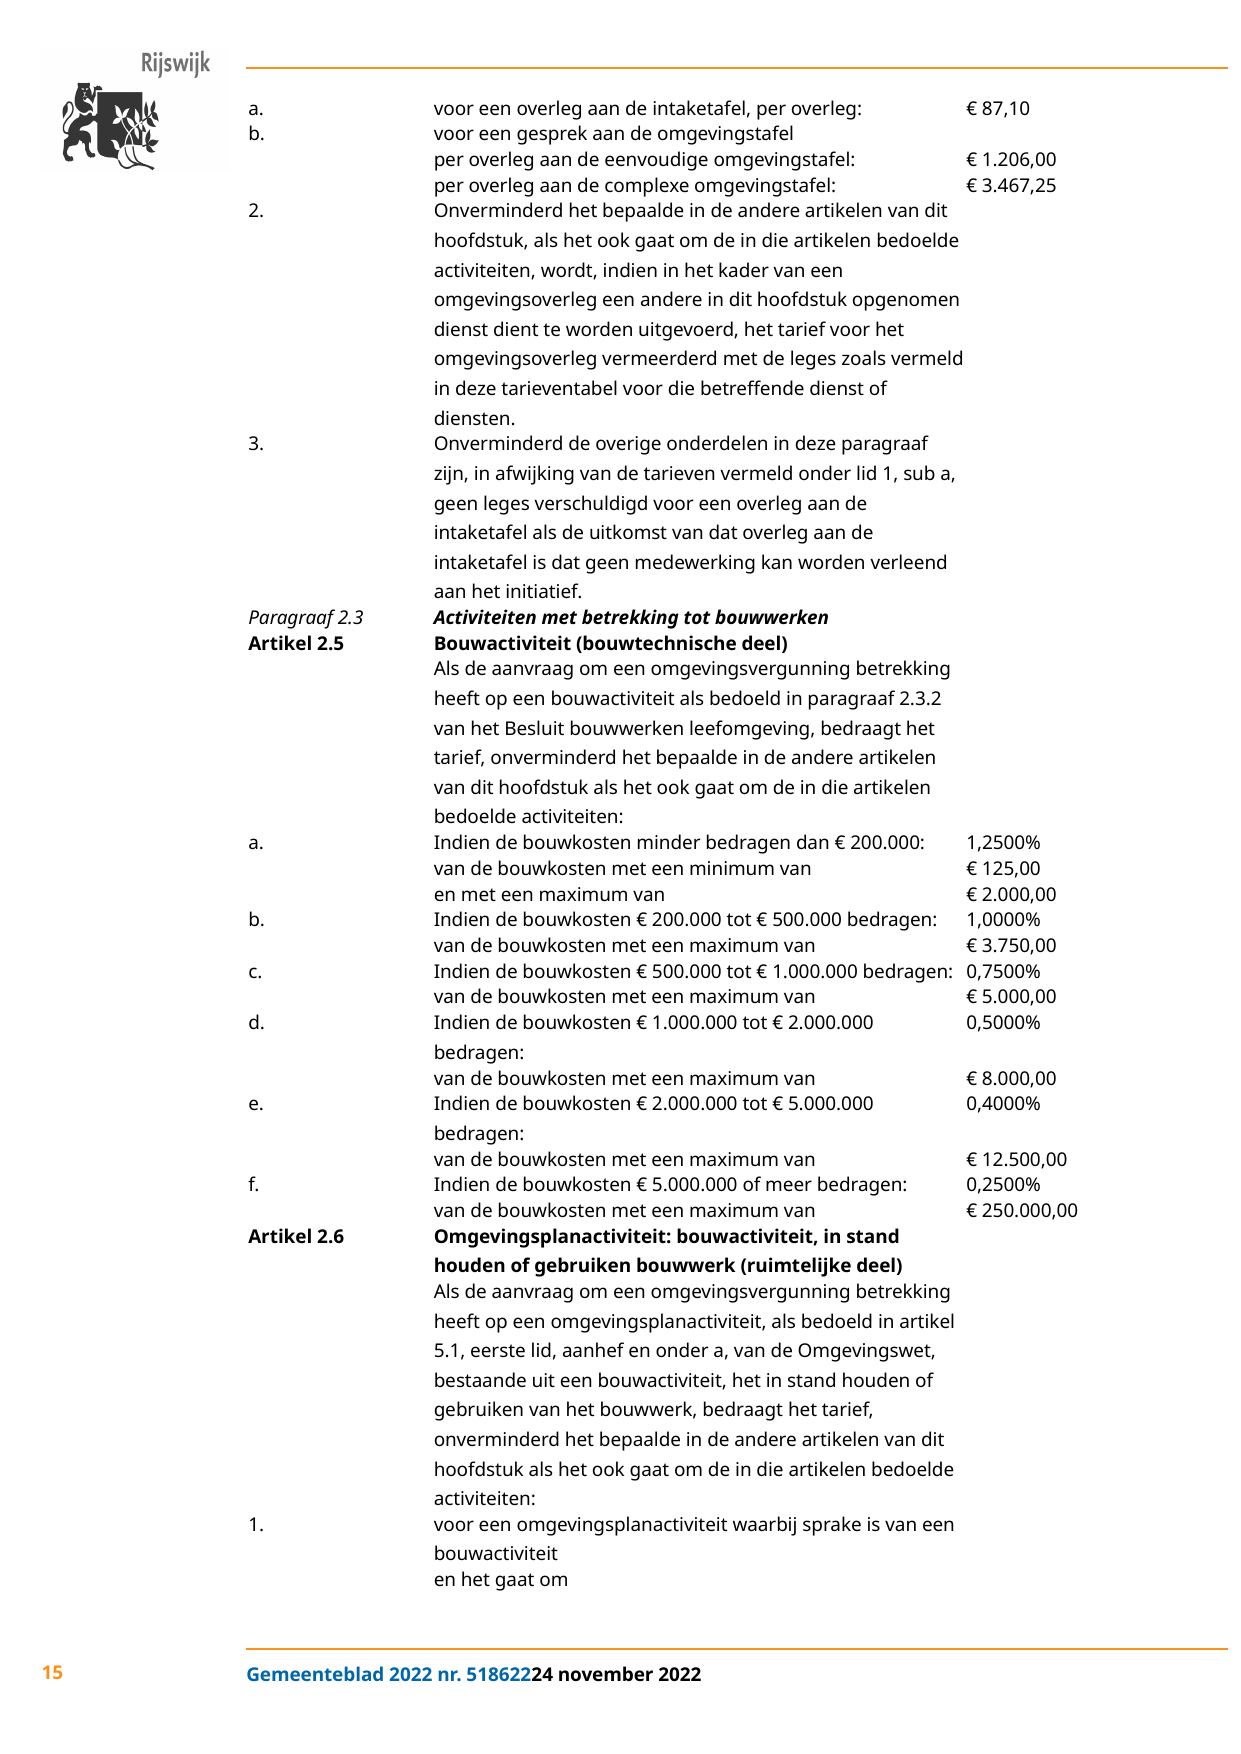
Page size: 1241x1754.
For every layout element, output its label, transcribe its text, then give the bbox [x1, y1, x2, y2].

table_cell van de bouwkosten met een maximum van [434, 1197, 966, 1223]
table_cell Als de aanvraag om een omgevingsvergunning betrekking heeft op een omgevingsplanactiviteit, als bedoeld in artikel 5.1, eerste lid, aanhef en onder a, van de Omgevingswet, bestaande uit een bouwactiviteit, het in stand houden of gebruiken van het bouwwerk, bedraagt het tarief, onverminderd het bepaalde in de andere artikelen van dit hoofdstuk als het ook gaat om de in die artikelen bedoelde activiteiten: [434, 1278, 966, 1511]
table_cell Activiteiten met betrekking tot bouwwerken [434, 604, 966, 630]
table_cell Als de aanvraag om een omgevingsvergunning betrekking heeft op een bouwactiviteit als bedoeld in paragraaf 2.3.2 van het Besluit bouwwerken leefomgeving, bedraagt het tarief, onverminderd het bepaalde in de andere artikelen van dit hoofdstuk als het ook gaat om de in die artikelen bedoelde activiteiten: [434, 656, 966, 829]
table_cell [248, 1197, 433, 1223]
table_cell [966, 431, 1152, 604]
table_cell [248, 1065, 433, 1090]
table_cell c. [248, 958, 433, 984]
table_cell voor een omgevingsplanactiviteit waarbij sprake is van een bouwactiviteit [434, 1511, 966, 1566]
table_cell per overleg aan de eenvoudige omgevingstafel: [434, 146, 966, 172]
table_cell van de bouwkosten met een minimum van [434, 855, 966, 881]
table_cell [248, 1278, 433, 1511]
table_cell 0,5000% [966, 1009, 1152, 1065]
table_cell d. [248, 1009, 433, 1065]
table_cell € 5.000,00 [966, 984, 1152, 1009]
table_cell € 3.750,00 [966, 932, 1152, 958]
table_cell [248, 656, 433, 829]
picture [41, 47, 231, 172]
table_cell Indien de bouwkosten € 2.000.000 tot € 5.000.000 bedragen: [434, 1090, 966, 1146]
table_cell voor een gesprek aan de omgevingstafel [434, 121, 966, 146]
table_cell en het gaat om [434, 1566, 966, 1592]
table_cell Onverminderd de overige onderdelen in deze paragraaf zijn, in afwijking van de tarieven vermeld onder lid 1, sub a, geen leges verschuldigd voor een overleg aan de intaketafel als de uitkomst van dat overleg aan de intaketafel is dat geen medewerking kan worden verleend aan het initiatief. [434, 431, 966, 604]
table_cell 1,0000% [966, 906, 1152, 932]
table_cell € 12.500,00 [966, 1146, 1152, 1171]
table_cell 2. [248, 198, 433, 431]
table_cell [248, 984, 433, 1009]
table_cell [966, 630, 1152, 656]
table_cell [248, 146, 433, 172]
table_cell € 3.467,25 [966, 172, 1152, 198]
table_cell en met een maximum van [434, 881, 966, 906]
table_cell b. [248, 121, 433, 146]
table_cell 0,4000% [966, 1090, 1152, 1146]
table_cell van de bouwkosten met een maximum van [434, 984, 966, 1009]
table_cell Indien de bouwkosten € 200.000 tot € 500.000 bedragen: [434, 906, 966, 932]
table_cell € 125,00 [966, 855, 1152, 881]
table_cell 1,2500% [966, 829, 1152, 855]
table_cell voor een overleg aan de intaketafel, per overleg: [434, 95, 966, 121]
table_cell f. [248, 1171, 433, 1197]
table_cell € 2.000,00 [966, 881, 1152, 906]
table_cell € 1.206,00 [966, 146, 1152, 172]
table_cell e. [248, 1090, 433, 1146]
table_cell [966, 1223, 1152, 1278]
table_cell Artikel 2.5 [248, 630, 433, 656]
table_cell [248, 1566, 433, 1592]
table_cell per overleg aan de complexe omgevingstafel: [434, 172, 966, 198]
table_cell [966, 1566, 1152, 1592]
table_cell Indien de bouwkosten € 5.000.000 of meer bedragen: [434, 1171, 966, 1197]
table_cell [248, 855, 433, 881]
table_cell € 87,10 [966, 95, 1152, 121]
table_cell Bouwactiviteit (bouwtechnische deel) [434, 630, 966, 656]
table_cell [966, 1511, 1152, 1566]
table_cell 1. [248, 1511, 433, 1566]
table_cell [966, 1278, 1152, 1511]
table_cell a. [248, 95, 433, 121]
table_cell 0,2500% [966, 1171, 1152, 1197]
table_cell 3. [248, 431, 433, 604]
table_cell a. [248, 829, 433, 855]
table_cell Omgevingsplanactiviteit: bouwactiviteit, in stand houden of gebruiken bouwwerk (ruimtelijke deel) [434, 1223, 966, 1278]
table_cell Artikel 2.6 [248, 1223, 433, 1278]
table_cell Indien de bouwkosten € 1.000.000 tot € 2.000.000 bedragen: [434, 1009, 966, 1065]
table_cell [248, 932, 433, 958]
table_cell [966, 121, 1152, 146]
table_cell € 8.000,00 [966, 1065, 1152, 1090]
table_cell [966, 198, 1152, 431]
table_cell [248, 881, 433, 906]
table_cell [966, 604, 1152, 630]
table_cell b. [248, 906, 433, 932]
table_cell [966, 656, 1152, 829]
table_cell € 250.000,00 [966, 1197, 1152, 1223]
table_cell van de bouwkosten met een maximum van [434, 1146, 966, 1171]
table_cell Paragraaf 2.3 [248, 604, 433, 630]
table_cell Indien de bouwkosten minder bedragen dan € 200.000: [434, 829, 966, 855]
table_cell van de bouwkosten met een maximum van [434, 932, 966, 958]
table_cell [248, 1146, 433, 1171]
table_cell Indien de bouwkosten € 500.000 tot € 1.000.000 bedragen: [434, 958, 966, 984]
table_cell van de bouwkosten met een maximum van [434, 1065, 966, 1090]
table_cell Onverminderd het bepaalde in de andere artikelen van dit hoofdstuk, als het ook gaat om de in die artikelen bedoelde activiteiten, wordt, indien in het kader van een omgevingsoverleg een andere in dit hoofdstuk opgenomen dienst dient te worden uitgevoerd, het tarief voor het omgevingsoverleg vermeerderd met de leges zoals vermeld in deze tarieventabel voor die betreffende dienst of diensten. [434, 198, 966, 431]
table_cell 0,7500% [966, 958, 1152, 984]
table_cell [248, 172, 433, 198]
